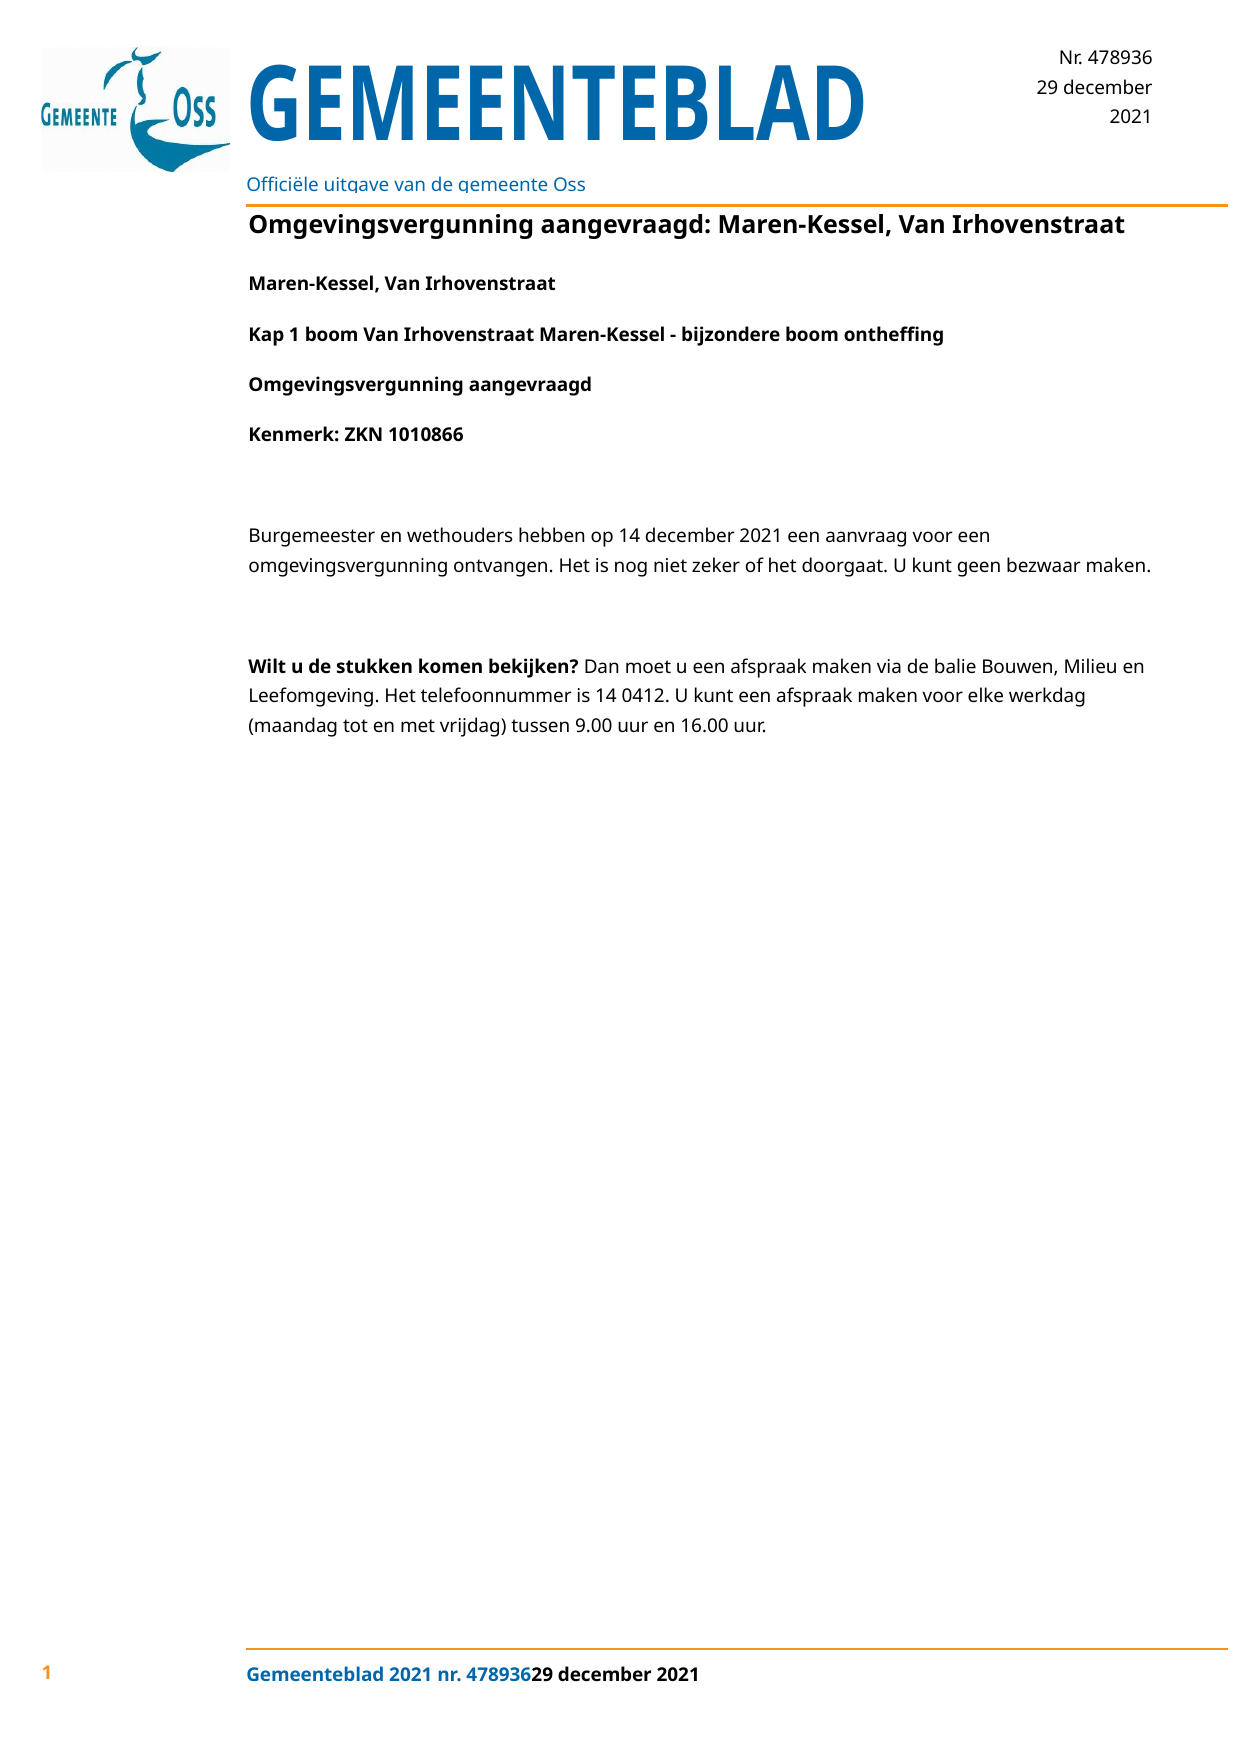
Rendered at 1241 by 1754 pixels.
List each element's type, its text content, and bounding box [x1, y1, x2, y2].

text Omgevingsvergunning aangevraagd: Maren-Kessel, Van Irhovenstraat [248, 207, 1152, 241]
picture [41, 47, 231, 172]
text Kap 1 boom Van Irhovenstraat Maren-Kessel - bijzondere boom ontheffing [248, 321, 1152, 346]
text Kenmerk: ZKN 1010866 [248, 422, 1152, 447]
text Maren-Kessel, Van Irhovenstraat [248, 270, 1152, 296]
text Omgevingsvergunning aangevraagd [248, 371, 1152, 397]
text Burgemeester en wethouders hebben op 14 december 2021 een aanvraag voor een omgevingsvergunning ontvangen. Het is nog niet zeker of het doorgaat. U kunt geen bezwaar maken. [248, 522, 1152, 578]
text Wilt u de stukken komen bekijken? Dan moet u een afspraak maken via de balie Bouwen, Milieu en Leefomgeving. Het telefoonnummer is 14 0412. U kunt een afspraak maken voor elke werkdag (maandag tot en met vrijdag) tussen 9.00 uur en 16.00 uur. [248, 653, 1152, 738]
